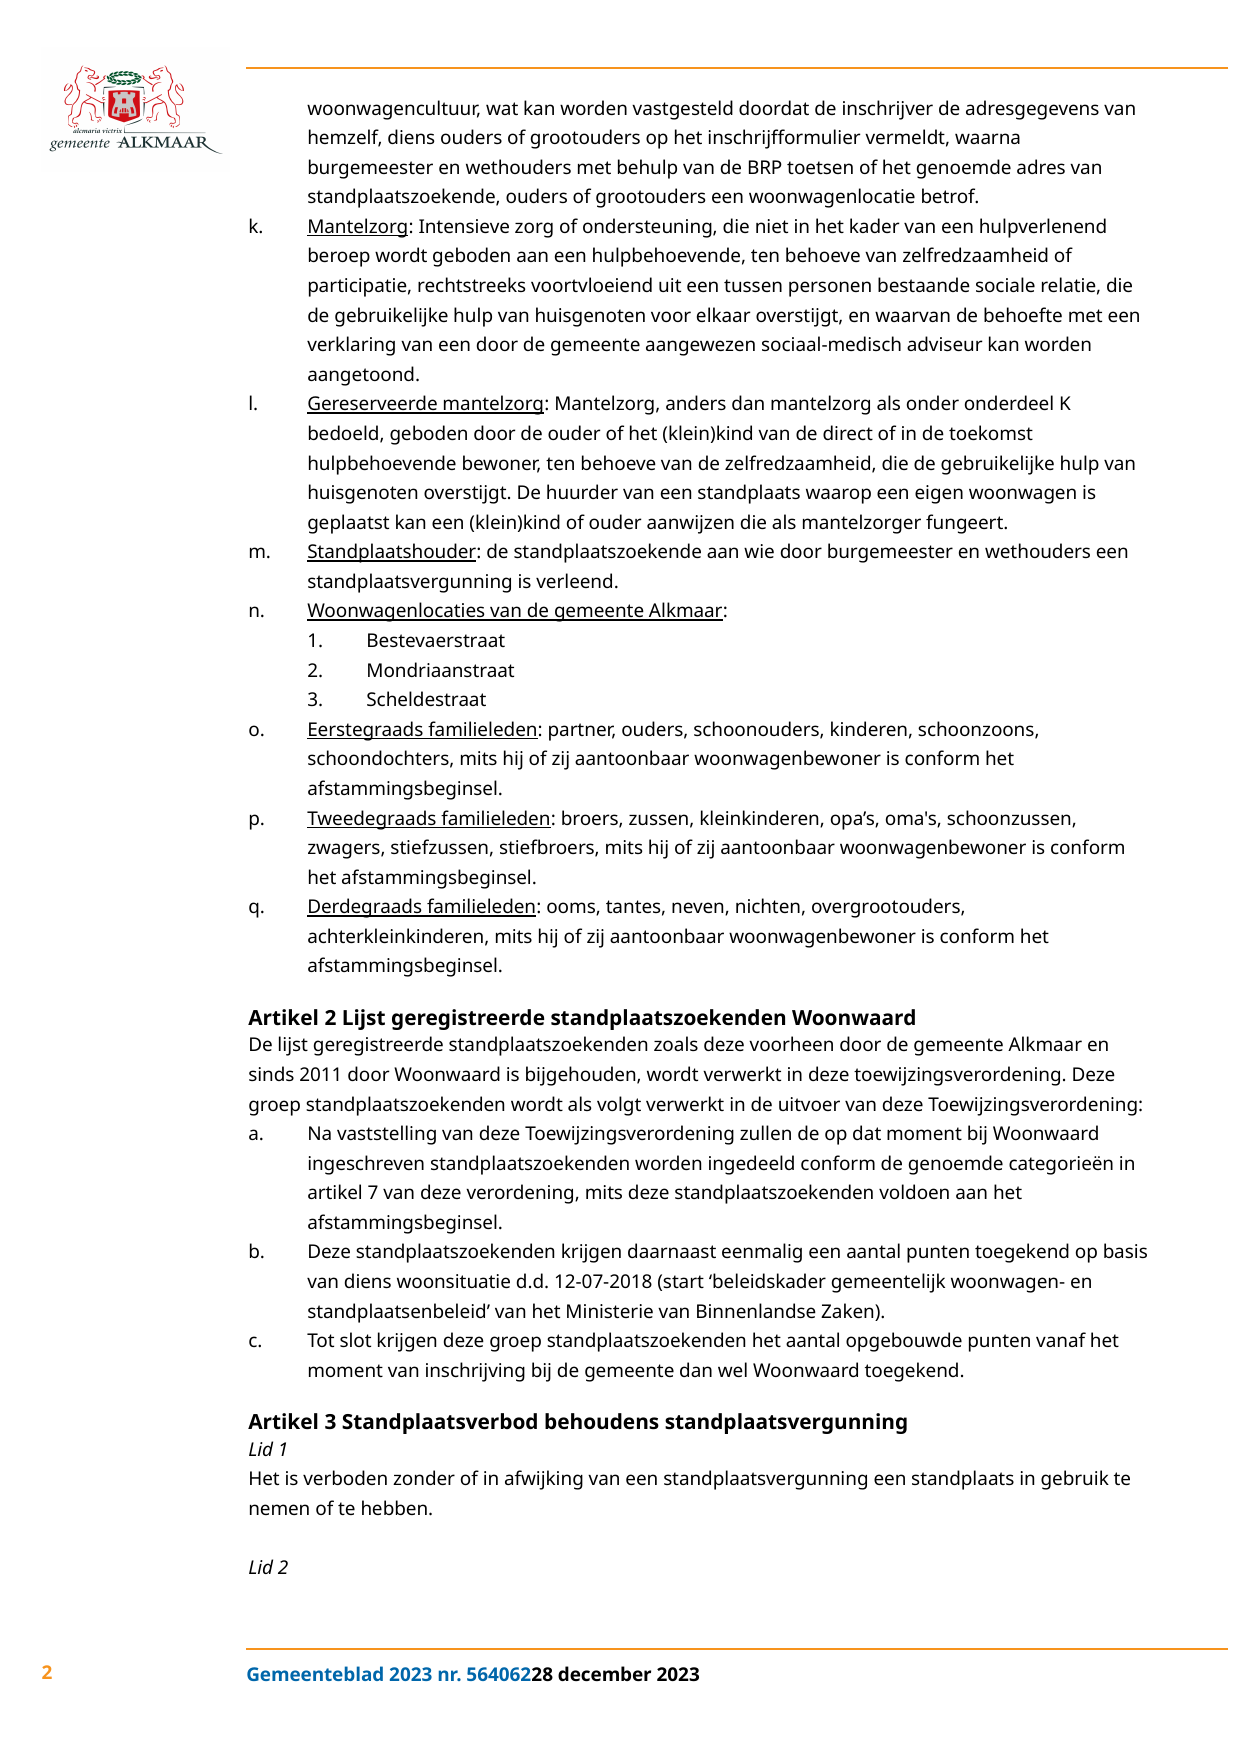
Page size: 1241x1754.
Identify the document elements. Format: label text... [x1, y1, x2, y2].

list Deze standplaatszoekenden krijgen daarnaast eenmalig een aantal punten toegekend op basis van diens woonsituatie d.d. 12-07-2018 (start ‘beleidskader gemeentelijk woonwagen- en standplaatsenbeleid’ van het Ministerie van Binnenlandse Zaken). [248, 1239, 1152, 1323]
text Het is verboden zonder of in afwijking van een standplaatsvergunning een standplaats in gebruik te nemen of te hebben. [248, 1465, 1152, 1521]
list Gereserveerde mantelzorg: Mantelzorg, anders dan mantelzorg als onder onderdeel K bedoeld, geboden door de ouder of het (klein)kind van de direct of in de toekomst hulpbehoevende bewoner, ten behoeve van de zelfredzaamheid, die de gebruikelijke hulp van huisgenoten overstijgt. De huurder van een standplaats waarop een eigen woonwagen is geplaatst kan een (klein)kind of ouder aanwijzen die als mantelzorger fungeert. [248, 391, 1152, 535]
list woonwagencultuur, wat kan worden vastgesteld doordat de inschrijver de adresgegevens van hemzelf, diens ouders of grootouders op het inschrijfformulier vermeldt, waarna burgemeester en wethouders met behulp van de BRP toetsen of het genoemde adres van standplaatszoekende, ouders of grootouders een woonwagenlocatie betrof. [248, 95, 1152, 209]
list Tot slot krijgen deze groep standplaatszoekenden het aantal opgebouwde punten vanaf het moment van inschrijving bij de gemeente dan wel Woonwaard toegekend. [248, 1327, 1152, 1383]
list Mantelzorg: Intensieve zorg of ondersteuning, die niet in het kader van een hulpverlenend beroep wordt geboden aan een hulpbehoevende, ten behoeve van zelfredzaamheid of participatie, rechtstreeks voortvloeiend uit een tussen personen bestaande sociale relatie, die de gebruikelijke hulp van huisgenoten voor elkaar overstijgt, en waarvan de behoefte met een verklaring van een door de gemeente aangewezen sociaal-medisch adviseur kan worden aangetoond. [248, 213, 1152, 387]
list Woonwagenlocaties van de gemeente Alkmaar: [248, 598, 1152, 623]
text Lid 2 [248, 1554, 1152, 1580]
text Artikel 2 Lijst geregistreerde standplaatszoekenden Woonwaard [248, 1003, 1152, 1032]
text Lid 1 [248, 1436, 1152, 1462]
list Bestevaerstraat [307, 627, 1152, 653]
list Derdegraads familieleden: ooms, tantes, neven, nichten, overgrootouders, achterkleinkinderen, mits hij of zij aantoonbaar woonwagenbewoner is conform het afstammingsbeginsel. [248, 893, 1152, 978]
text Artikel 3 Standplaatsverbod behoudens standplaatsvergunning [248, 1407, 1152, 1436]
list Eerstegraads familieleden: partner, ouders, schoonouders, kinderen, schoonzoons, schoondochters, mits hij of zij aantoonbaar woonwagenbewoner is conform het afstammingsbeginsel. [248, 716, 1152, 801]
picture [41, 47, 231, 172]
text De lijst geregistreerde standplaatszoekenden zoals deze voorheen door de gemeente Alkmaar en sinds 2011 door Woonwaard is bijgehouden, wordt verwerkt in deze toewijzingsverordening. Deze groep standplaatszoekenden wordt als volgt verwerkt in de uitvoer van deze Toewijzingsverordening: [248, 1032, 1152, 1116]
list Standplaatshouder: de standplaatszoekende aan wie door burgemeester en wethouders een standplaatsvergunning is verleend. [248, 538, 1152, 594]
list Tweedegraads familieleden: broers, zussen, kleinkinderen, opa’s, oma's, schoonzussen, zwagers, stiefzussen, stiefbroers, mits hij of zij aantoonbaar woonwagenbewoner is conform het afstammingsbeginsel. [248, 805, 1152, 890]
list Mondriaanstraat [307, 657, 1152, 683]
list Scheldestraat [307, 686, 1152, 712]
list Na vaststelling van deze Toewijzingsverordening zullen de op dat moment bij Woonwaard ingeschreven standplaatszoekenden worden ingedeeld conform de genoemde categorieën in artikel 7 van deze verordening, mits deze standplaatszoekenden voldoen aan het afstammingsbeginsel. [248, 1120, 1152, 1235]
